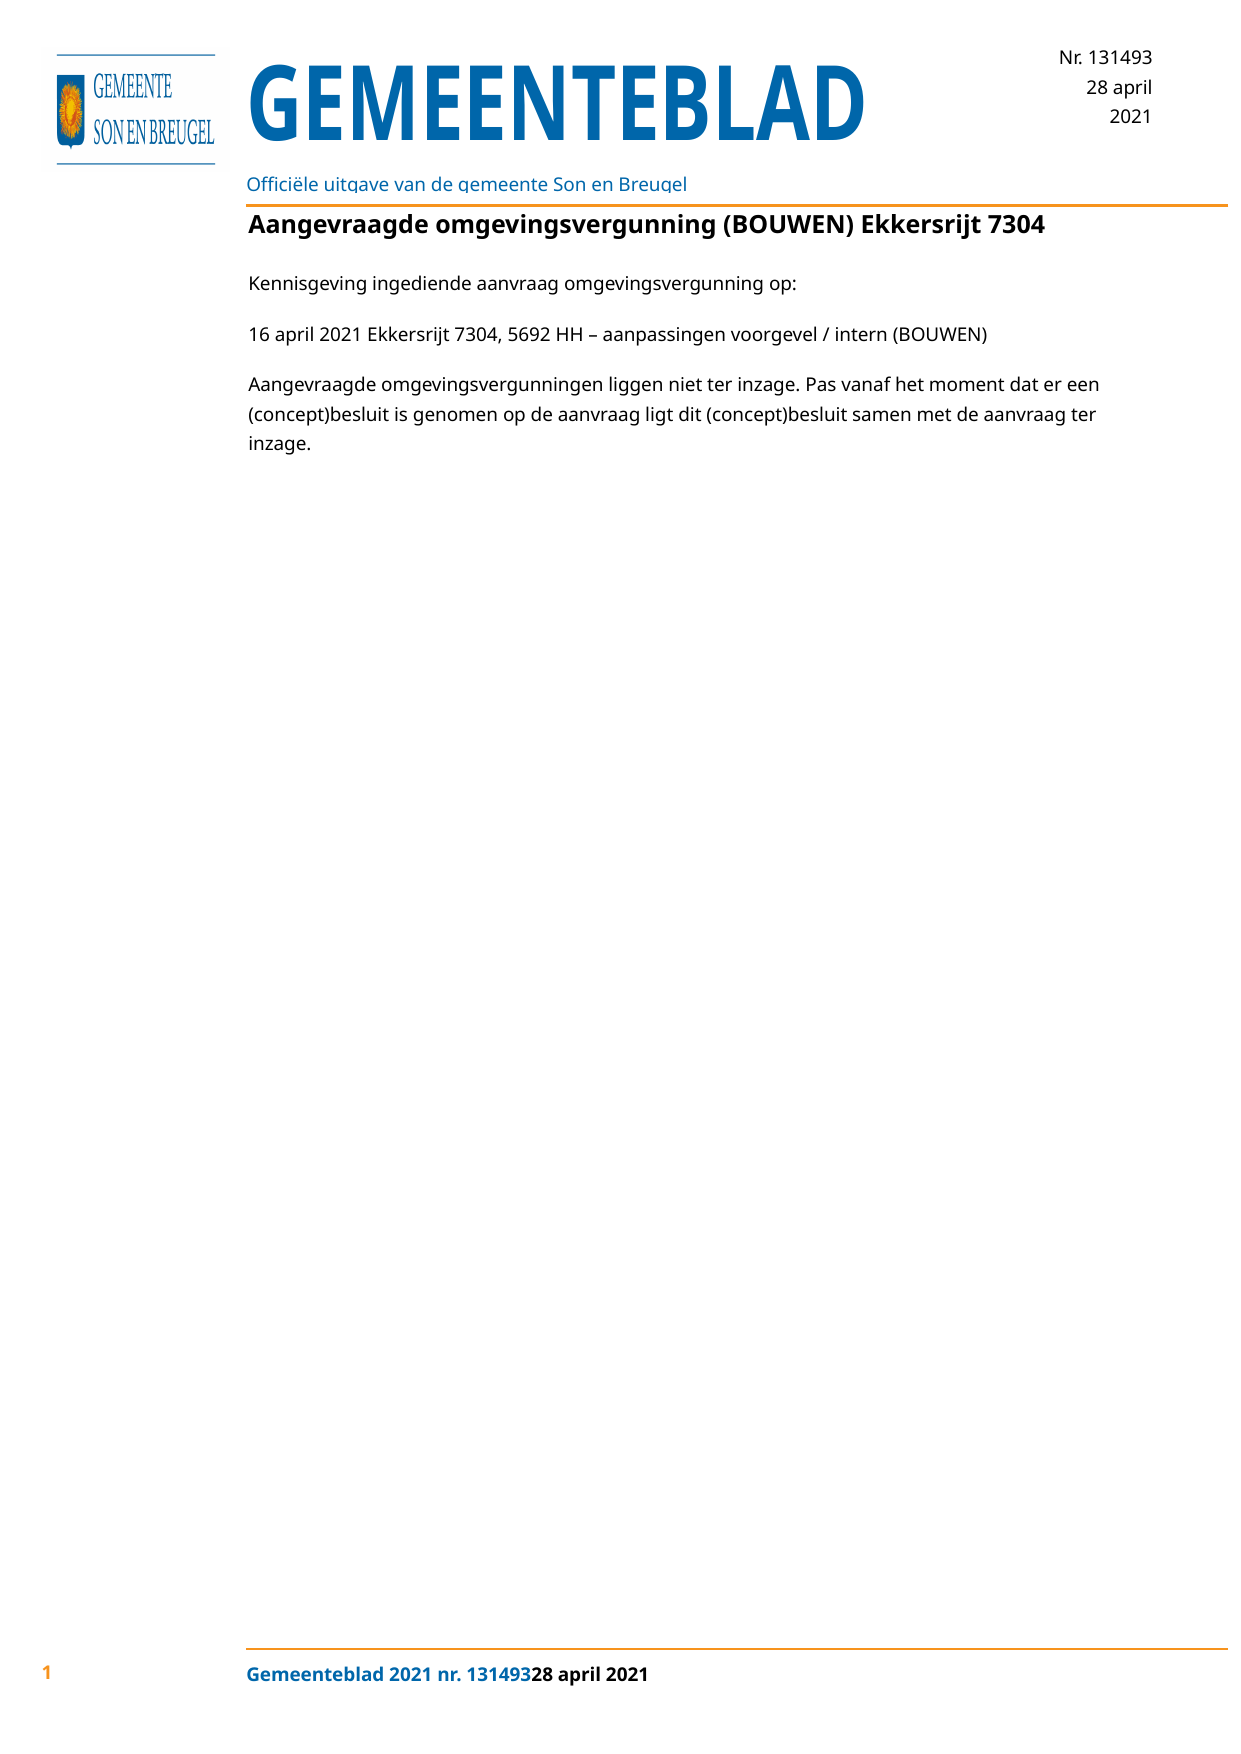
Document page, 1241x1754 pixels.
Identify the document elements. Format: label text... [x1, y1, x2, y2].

text 16 april 2021 Ekkersrijt 7304, 5692 HH – aanpassingen voorgevel / intern (BOUWEN) [248, 321, 1152, 346]
text Aangevraagde omgevingsvergunningen liggen niet ter inzage. Pas vanaf het moment dat er een (concept)besluit is genomen op de aanvraag ligt dit (concept)besluit samen met de aanvraag ter inzage. [248, 371, 1152, 456]
text Kennisgeving ingediende aanvraag omgevingsvergunning op: [248, 270, 1152, 296]
picture [41, 47, 231, 172]
text Aangevraagde omgevingsvergunning (BOUWEN) Ekkersrijt 7304 [248, 207, 1152, 241]
